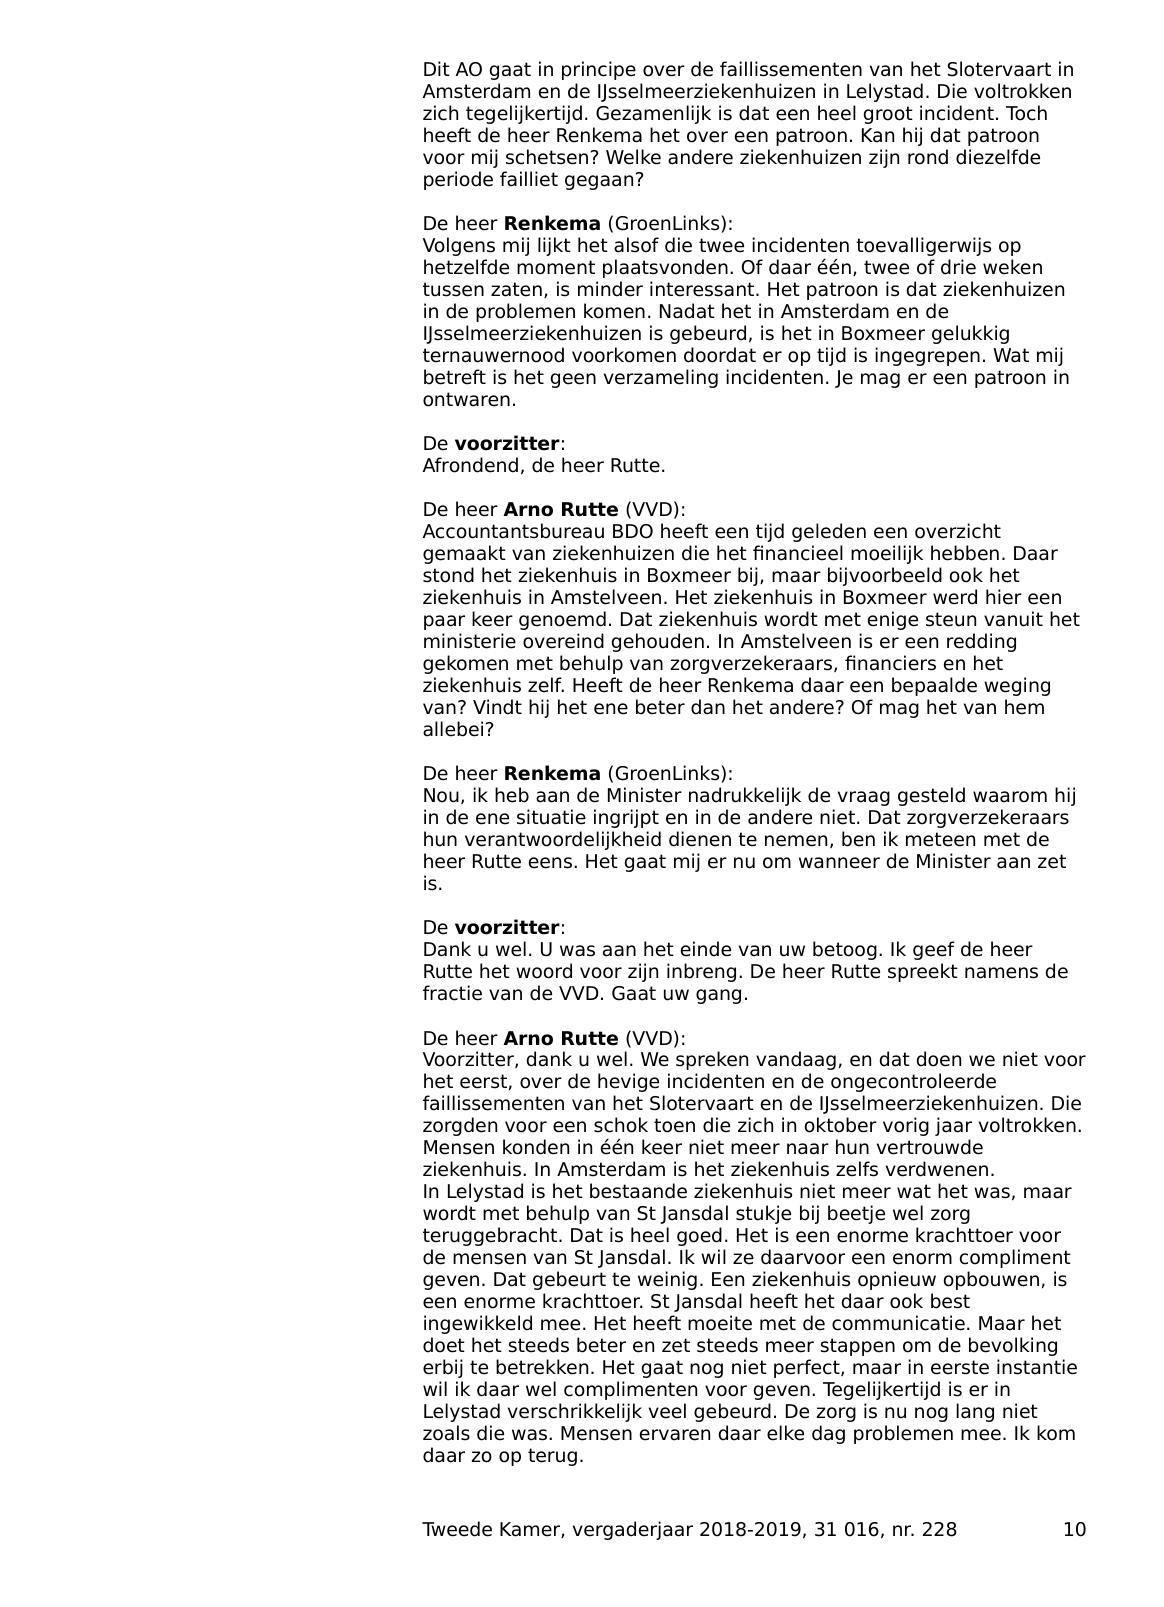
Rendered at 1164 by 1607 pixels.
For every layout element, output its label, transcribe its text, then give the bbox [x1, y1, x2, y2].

text In Lelystad is het bestaande ziekenhuis niet meer wat het was, maar wordt met behulp van St Jansdal stukje bij beetje wel zorg teruggebracht. Dat is heel goed. Het is een enorme krachttoer voor de mensen van St Jansdal. Ik wil ze daarvoor een enorm compliment geven. Dat gebeurt te weinig. Een ziekenhuis opnieuw opbouwen, is een enorme krachttoer. St Jansdal heeft het daar ook best ingewikkeld mee. Het heeft moeite met de communicatie. Maar het doet het steeds beter en zet steeds meer stappen om de bevolking erbij te betrekken. Het gaat nog niet perfect, maar in eerste instantie wil ik daar wel complimenten voor geven. Tegelijkertijd is er in Lelystad verschrikkelijk veel gebeurd. De zorg is nu nog lang niet zoals die was. Mensen ervaren daar elke dag problemen mee. Ik kom daar zo op terug. [422, 1181, 1087, 1467]
text De heer Renkema (GroenLinks): [422, 213, 1087, 235]
text De voorzitter: [422, 917, 1087, 939]
text De heer Renkema (GroenLinks): [422, 763, 1087, 785]
text Dank u wel. U was aan het einde van uw betoog. Ik geef de heer Rutte het woord voor zijn inbreng. De heer Rutte spreekt namens de fractie van de VVD. Gaat uw gang. [422, 939, 1087, 1005]
text Accountantsbureau BDO heeft een tijd geleden een overzicht gemaakt van ziekenhuizen die het financieel moeilijk hebben. Daar stond het ziekenhuis in Boxmeer bij, maar bijvoorbeeld ook het ziekenhuis in Amstelveen. Het ziekenhuis in Boxmeer werd hier een paar keer genoemd. Dat ziekenhuis wordt met enige steun vanuit het ministerie overeind gehouden. In Amstelveen is er een redding gekomen met behulp van zorgverzekeraars, financiers en het ziekenhuis zelf. Heeft de heer Renkema daar een bepaalde weging van? Vindt hij het ene beter dan het andere? Of mag het van hem allebei? [422, 521, 1087, 741]
text De heer Arno Rutte (VVD): [422, 1027, 1087, 1049]
text De voorzitter: [422, 433, 1087, 455]
text Afrondend, de heer Rutte. [422, 455, 1087, 477]
text Dit AO gaat in principe over de faillissementen van het Slotervaart in Amsterdam en de IJsselmeerziekenhuizen in Lelystad. Die voltrokken zich tegelijkertijd. Gezamenlijk is dat een heel groot incident. Toch heeft de heer Renkema het over een patroon. Kan hij dat patroon voor mij schetsen? Welke andere ziekenhuizen zijn rond diezelfde periode failliet gegaan? [422, 59, 1087, 191]
text Volgens mij lijkt het alsof die twee incidenten toevalligerwijs op hetzelfde moment plaatsvonden. Of daar één, twee of drie weken tussen zaten, is minder interessant. Het patroon is dat ziekenhuizen in de problemen komen. Nadat het in Amsterdam en de IJsselmeerziekenhuizen is gebeurd, is het in Boxmeer gelukkig ternauwernood voorkomen doordat er op tijd is ingegrepen. Wat mij betreft is het geen verzameling incidenten. Je mag er een patroon in ontwaren. [422, 235, 1087, 411]
text De heer Arno Rutte (VVD): [422, 499, 1087, 521]
text Voorzitter, dank u wel. We spreken vandaag, en dat doen we niet voor het eerst, over de hevige incidenten en de ongecontroleerde faillissementen van het Slotervaart en de IJsselmeerziekenhuizen. Die zorgden voor een schok toen die zich in oktober vorig jaar voltrokken. Mensen konden in één keer niet meer naar hun vertrouwde ziekenhuis. In Amsterdam is het ziekenhuis zelfs verdwenen. [422, 1049, 1087, 1181]
text Nou, ik heb aan de Minister nadrukkelijk de vraag gesteld waarom hij in de ene situatie ingrijpt en in de andere niet. Dat zorgverzekeraars hun verantwoordelijkheid dienen te nemen, ben ik meteen met de heer Rutte eens. Het gaat mij er nu om wanneer de Minister aan zet is. [422, 785, 1087, 895]
